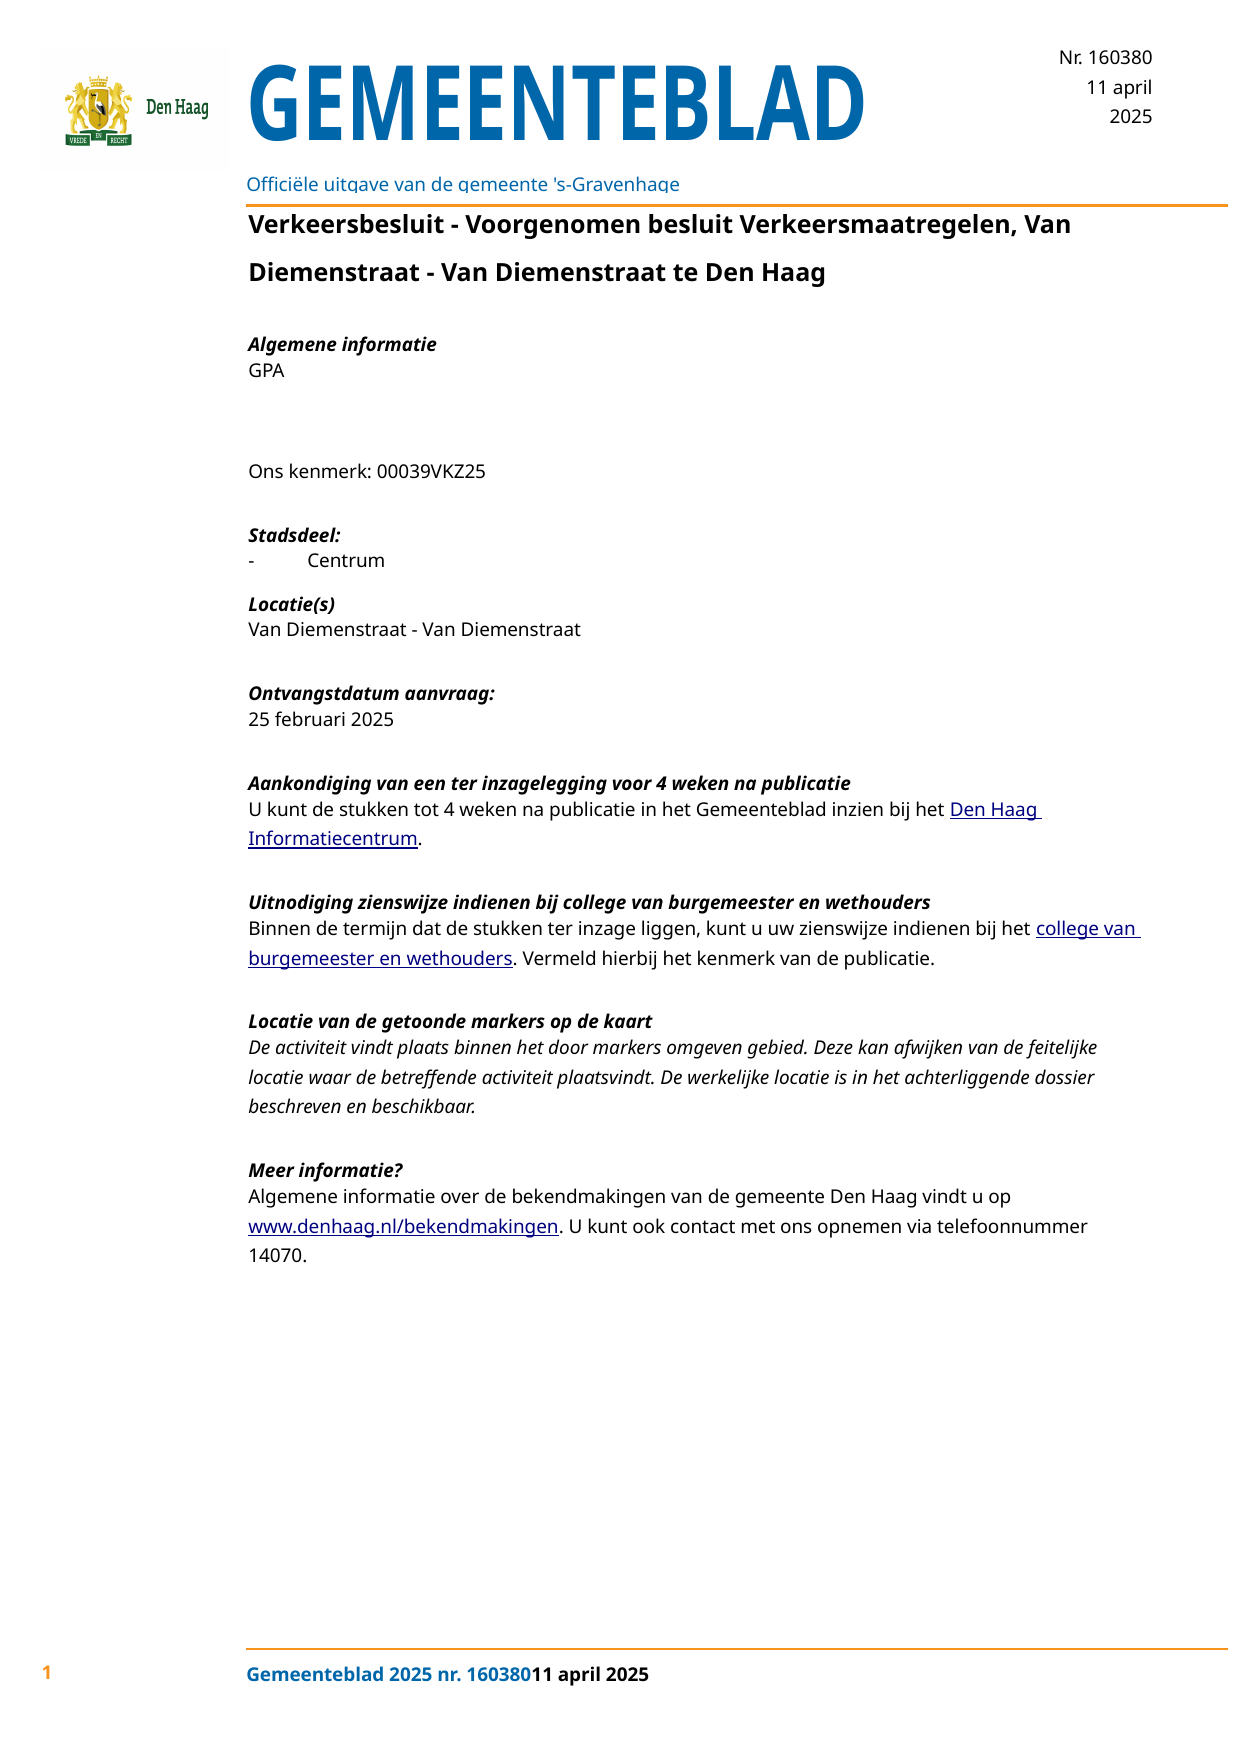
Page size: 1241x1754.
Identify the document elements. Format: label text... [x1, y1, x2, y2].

text U kunt de stukken tot 4 weken na publicatie in het Gemeenteblad inzien bij het Den Haag Informatiecentrum. [248, 796, 1152, 851]
text Ontvangstdatum aanvraag: [248, 681, 1152, 706]
text Algemene informatie [248, 331, 1152, 357]
picture [41, 47, 231, 172]
list Centrum [248, 548, 1152, 573]
text 25 februari 2025 [248, 706, 1152, 732]
text Aankondiging van een ter inzagelegging voor 4 weken na publicatie [248, 770, 1152, 796]
text Locatie(s) [248, 591, 1152, 617]
text Uitnodiging zienswijze indienen bij college van burgemeester en wethouders [248, 889, 1152, 915]
text Meer informatie? [248, 1158, 1152, 1183]
text Locatie van de getoonde markers op de kaart [248, 1009, 1152, 1034]
text Stadsdeel: [248, 522, 1152, 548]
text GPA [248, 357, 1152, 383]
text Algemene informatie over de bekendmakingen van de gemeente Den Haag vindt u op www.denhaag.nl/bekendmakingen. U kunt ook contact met ons opnemen via telefoonnummer 14070. [248, 1183, 1152, 1268]
text Ons kenmerk: 00039VKZ25 [248, 458, 1152, 484]
text De activiteit vindt plaats binnen het door markers omgeven gebied. Deze kan afwijken van de feitelijke locatie waar de betreffende activiteit plaatsvindt. De werkelijke locatie is in het achterliggende dossier beschreven en beschikbaar. [248, 1034, 1152, 1119]
text Van Diemenstraat - Van Diemenstraat [248, 617, 1152, 642]
text Verkeersbesluit - Voorgenomen besluit Verkeersmaatregelen, Van Diemenstraat - Van Diemenstraat te Den Haag [248, 207, 1152, 288]
text Binnen de termijn dat de stukken ter inzage liggen, kunt u uw zienswijze indienen bij het college van burgemeester en wethouders. Vermeld hierbij het kenmerk van de publicatie. [248, 915, 1152, 971]
